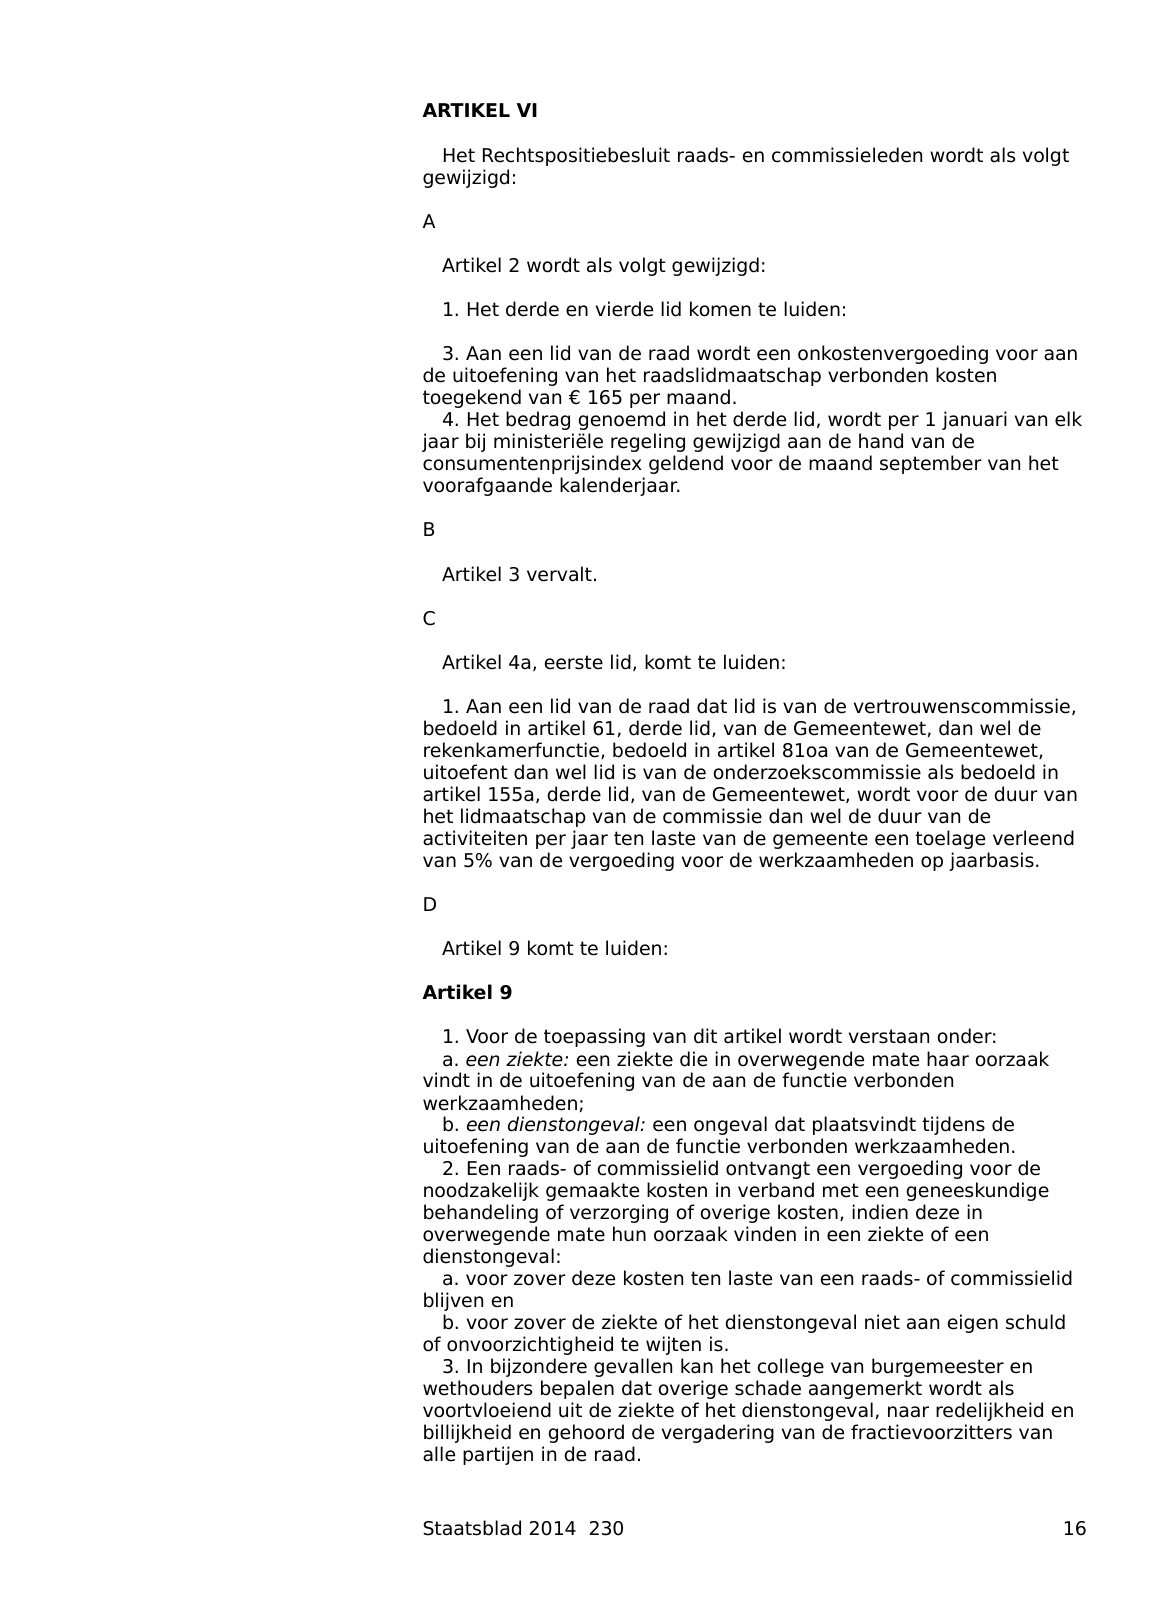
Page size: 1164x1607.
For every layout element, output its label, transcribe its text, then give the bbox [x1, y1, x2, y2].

text B [422, 519, 1087, 541]
subtitle Artikel 9 [422, 982, 1087, 1004]
text a. een ziekte: een ziekte die in overwegende mate haar oorzaak vindt in de uitoefening van de aan de functie verbonden werkzaamheden; [422, 1048, 1087, 1114]
text 3. Aan een lid van de raad wordt een onkostenvergoeding voor aan de uitoefening van het raadslidmaatschap verbonden kosten toegekend van € 165 per maand. [422, 343, 1087, 409]
text Artikel 3 vervalt. [422, 563, 1087, 585]
text Het Rechtspositiebesluit raads- en commissieleden wordt als volgt gewijzigd: [422, 144, 1087, 188]
text 1. Aan een lid van de raad dat lid is van de vertrouwenscommissie, bedoeld in artikel 61, derde lid, van de Gemeentewet, dan wel de rekenkamerfunctie, bedoeld in artikel 81oa van de Gemeentewet, uitoefent dan wel lid is van de onderzoekscommissie als bedoeld in artikel 155a, derde lid, van de Gemeentewet, wordt voor de duur van het lidmaatschap van de commissie dan wel de duur van de activiteiten per jaar ten laste van de gemeente een toelage verleend van 5% van de vergoeding voor de werkzaamheden op jaarbasis. [422, 696, 1087, 872]
text 1. Voor de toepassing van dit artikel wordt verstaan onder: [422, 1026, 1087, 1048]
text Artikel 4a, eerste lid, komt te luiden: [422, 652, 1087, 674]
text 1. Het derde en vierde lid komen te luiden: [422, 299, 1087, 321]
text 4. Het bedrag genoemd in het derde lid, wordt per 1 januari van elk jaar bij ministeriële regeling gewijzigd aan de hand van de consumentenprijsindex geldend voor de maand september van het voorafgaande kalenderjaar. [422, 409, 1087, 497]
text C [422, 608, 1087, 629]
text Artikel 9 komt te luiden: [422, 938, 1087, 960]
text a. voor zover deze kosten ten laste van een raads- of commissielid blijven en [422, 1268, 1087, 1312]
text D [422, 894, 1087, 916]
text b. een dienstongeval: een ongeval dat plaatsvindt tijdens de uitoefening van de aan de functie verbonden werkzaamheden. [422, 1114, 1087, 1158]
text 3. In bijzondere gevallen kan het college van burgemeester en wethouders bepalen dat overige schade aangemerkt wordt als voortvloeiend uit de ziekte of het dienstongeval, naar redelijkheid en billijkheid en gehoord de vergadering van de fractievoorzitters van alle partijen in de raad. [422, 1356, 1087, 1466]
text A [422, 211, 1087, 233]
text Artikel 2 wordt als volgt gewijzigd: [422, 255, 1087, 277]
subtitle ARTIKEL VI [422, 100, 1087, 122]
text 2. Een raads- of commissielid ontvangt een vergoeding voor de noodzakelijk gemaakte kosten in verband met een geneeskundige behandeling of verzorging of overige kosten, indien deze in overwegende mate hun oorzaak vinden in een ziekte of een dienstongeval: [422, 1158, 1087, 1268]
text b. voor zover de ziekte of het dienstongeval niet aan eigen schuld of onvoorzichtigheid te wijten is. [422, 1312, 1087, 1356]
